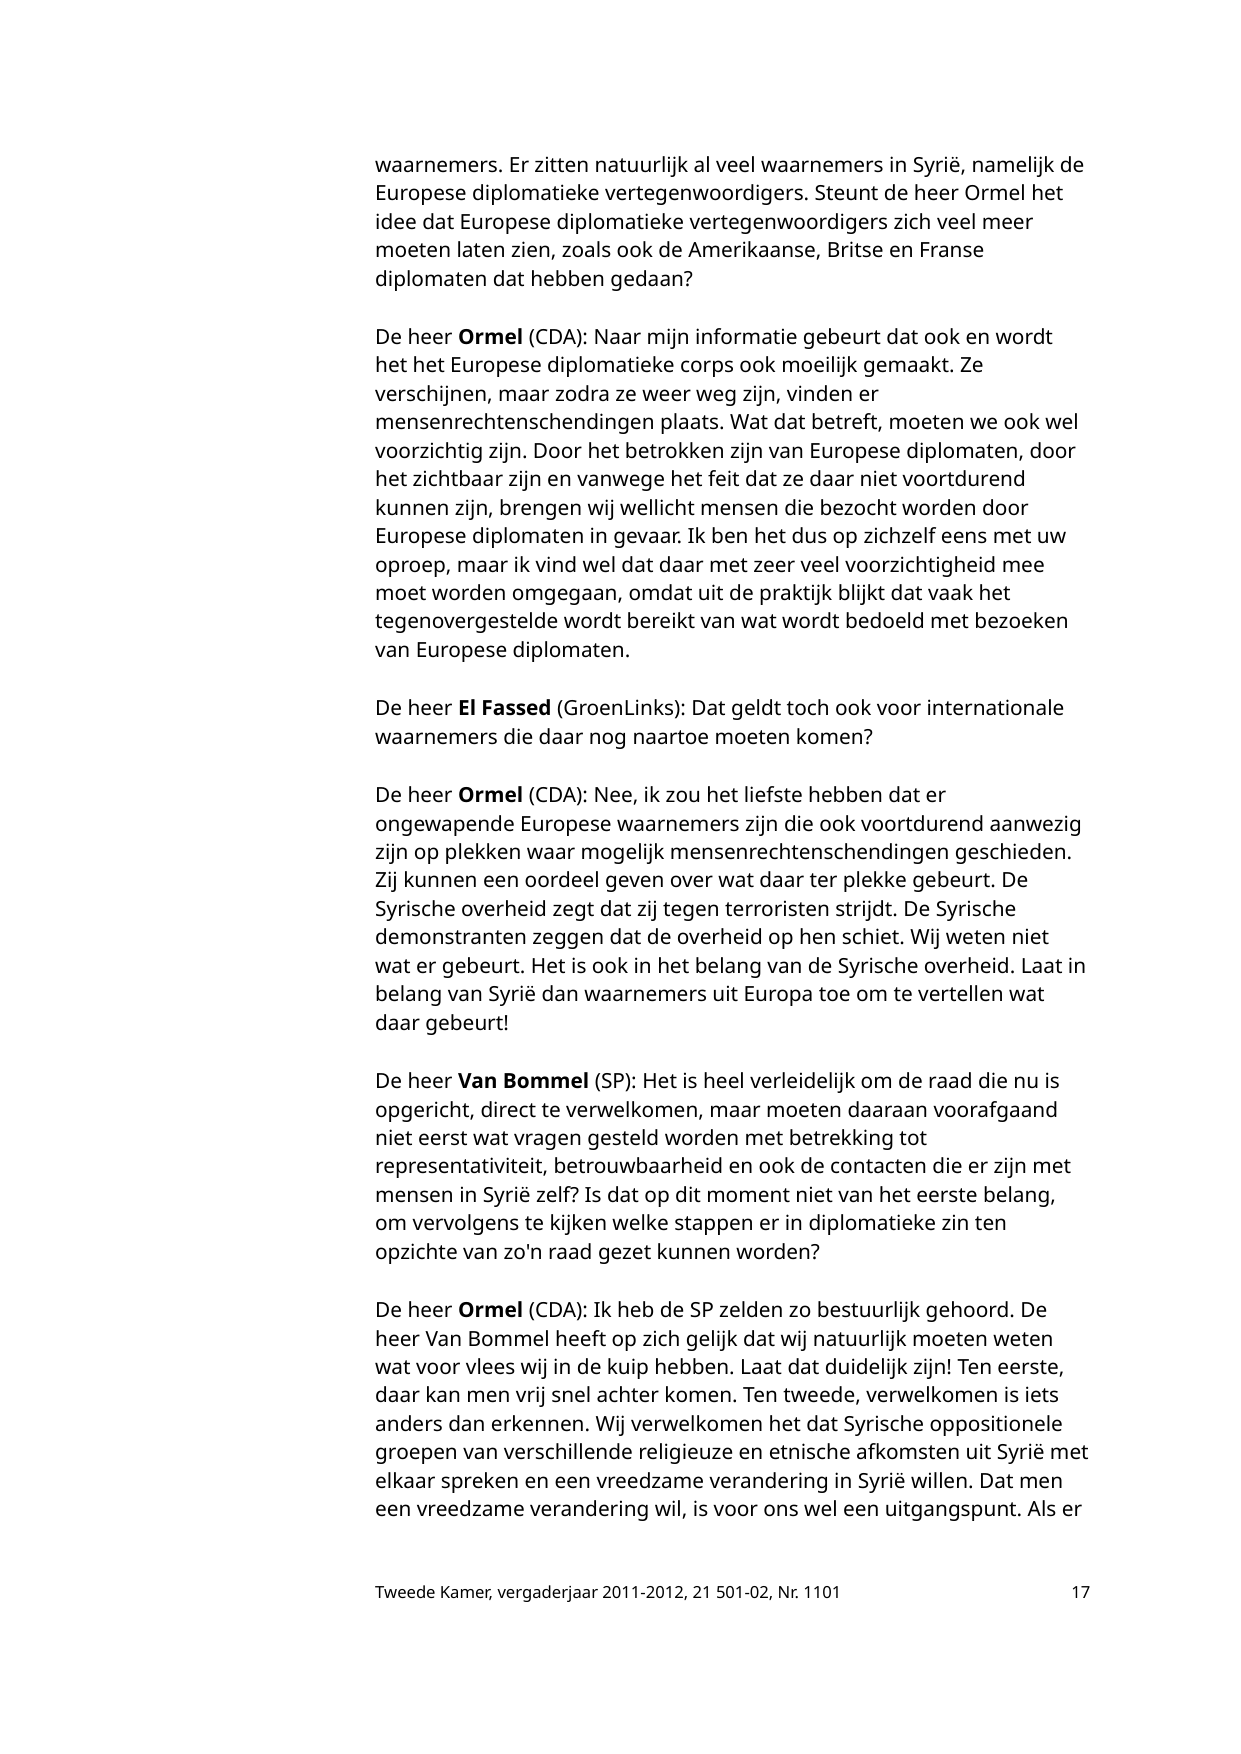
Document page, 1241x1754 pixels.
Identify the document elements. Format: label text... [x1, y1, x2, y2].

text De heer Van Bommel (SP): Het is heel verleidelijk om de raad die nu is opgericht, direct te verwelkomen, maar moeten daaraan voorafgaand niet eerst wat vragen gesteld worden met betrekking tot representativiteit, betrouwbaarheid en ook de contacten die er zijn met mensen in Syrië zelf? Is dat op dit moment niet van het eerste belang, om vervolgens te kijken welke stappen er in diplomatieke zin ten opzichte van zo'n raad gezet kunnen worden? [375, 1066, 1090, 1265]
text De heer Ormel (CDA): Naar mijn informatie gebeurt dat ook en wordt het het Europese diplomatieke corps ook moeilijk gemaakt. Ze verschijnen, maar zodra ze weer weg zijn, vinden er mensenrechtenschendingen plaats. Wat dat betreft, moeten we ook wel voorzichtig zijn. Door het betrokken zijn van Europese diplomaten, door het zichtbaar zijn en vanwege het feit dat ze daar niet voortdurend kunnen zijn, brengen wij wellicht mensen die bezocht worden door Europese diplomaten in gevaar. Ik ben het dus op zichzelf eens met uw oproep, maar ik vind wel dat daar met zeer veel voorzichtigheid mee moet worden omgegaan, omdat uit de praktijk blijkt dat vaak het tegenovergestelde wordt bereikt van wat wordt bedoeld met bezoeken van Europese diplomaten. [375, 322, 1090, 663]
text De heer Ormel (CDA): Nee, ik zou het liefste hebben dat er ongewapende Europese waarnemers zijn die ook voortdurend aanwezig zijn op plekken waar mogelijk mensenrechtenschendingen geschieden. Zij kunnen een oordeel geven over wat daar ter plekke gebeurt. De Syrische overheid zegt dat zij tegen terroristen strijdt. De Syrische demonstranten zeggen dat de overheid op hen schiet. Wij weten niet wat er gebeurt. Het is ook in het belang van de Syrische overheid. Laat in belang van Syrië dan waarnemers uit Europa toe om te vertellen wat daar gebeurt! [375, 780, 1090, 1036]
text De heer El Fassed (GroenLinks): Dat geldt toch ook voor internationale waarnemers die daar nog naartoe moeten komen? [375, 693, 1090, 750]
text waarnemers. Er zitten natuurlijk al veel waarnemers in Syrië, namelijk de Europese diplomatieke vertegenwoordigers. Steunt de heer Ormel het idee dat Europese diplomatieke vertegenwoordigers zich veel meer moeten laten zien, zoals ook de Amerikaanse, Britse en Franse diplomaten dat hebben gedaan? [375, 150, 1090, 292]
text De heer Ormel (CDA): Ik heb de SP zelden zo bestuurlijk gehoord. De heer Van Bommel heeft op zich gelijk dat wij natuurlijk moeten weten wat voor vlees wij in de kuip hebben. Laat dat duidelijk zijn! Ten eerste, daar kan men vrij snel achter komen. Ten tweede, verwelkomen is iets anders dan erkennen. Wij verwelkomen het dat Syrische oppositionele groepen van verschillende religieuze en etnische afkomsten uit Syrië met elkaar spreken en een vreedzame verandering in Syrië willen. Dat men een vreedzame verandering wil, is voor ons wel een uitgangspunt. Als er [375, 1295, 1090, 1523]
